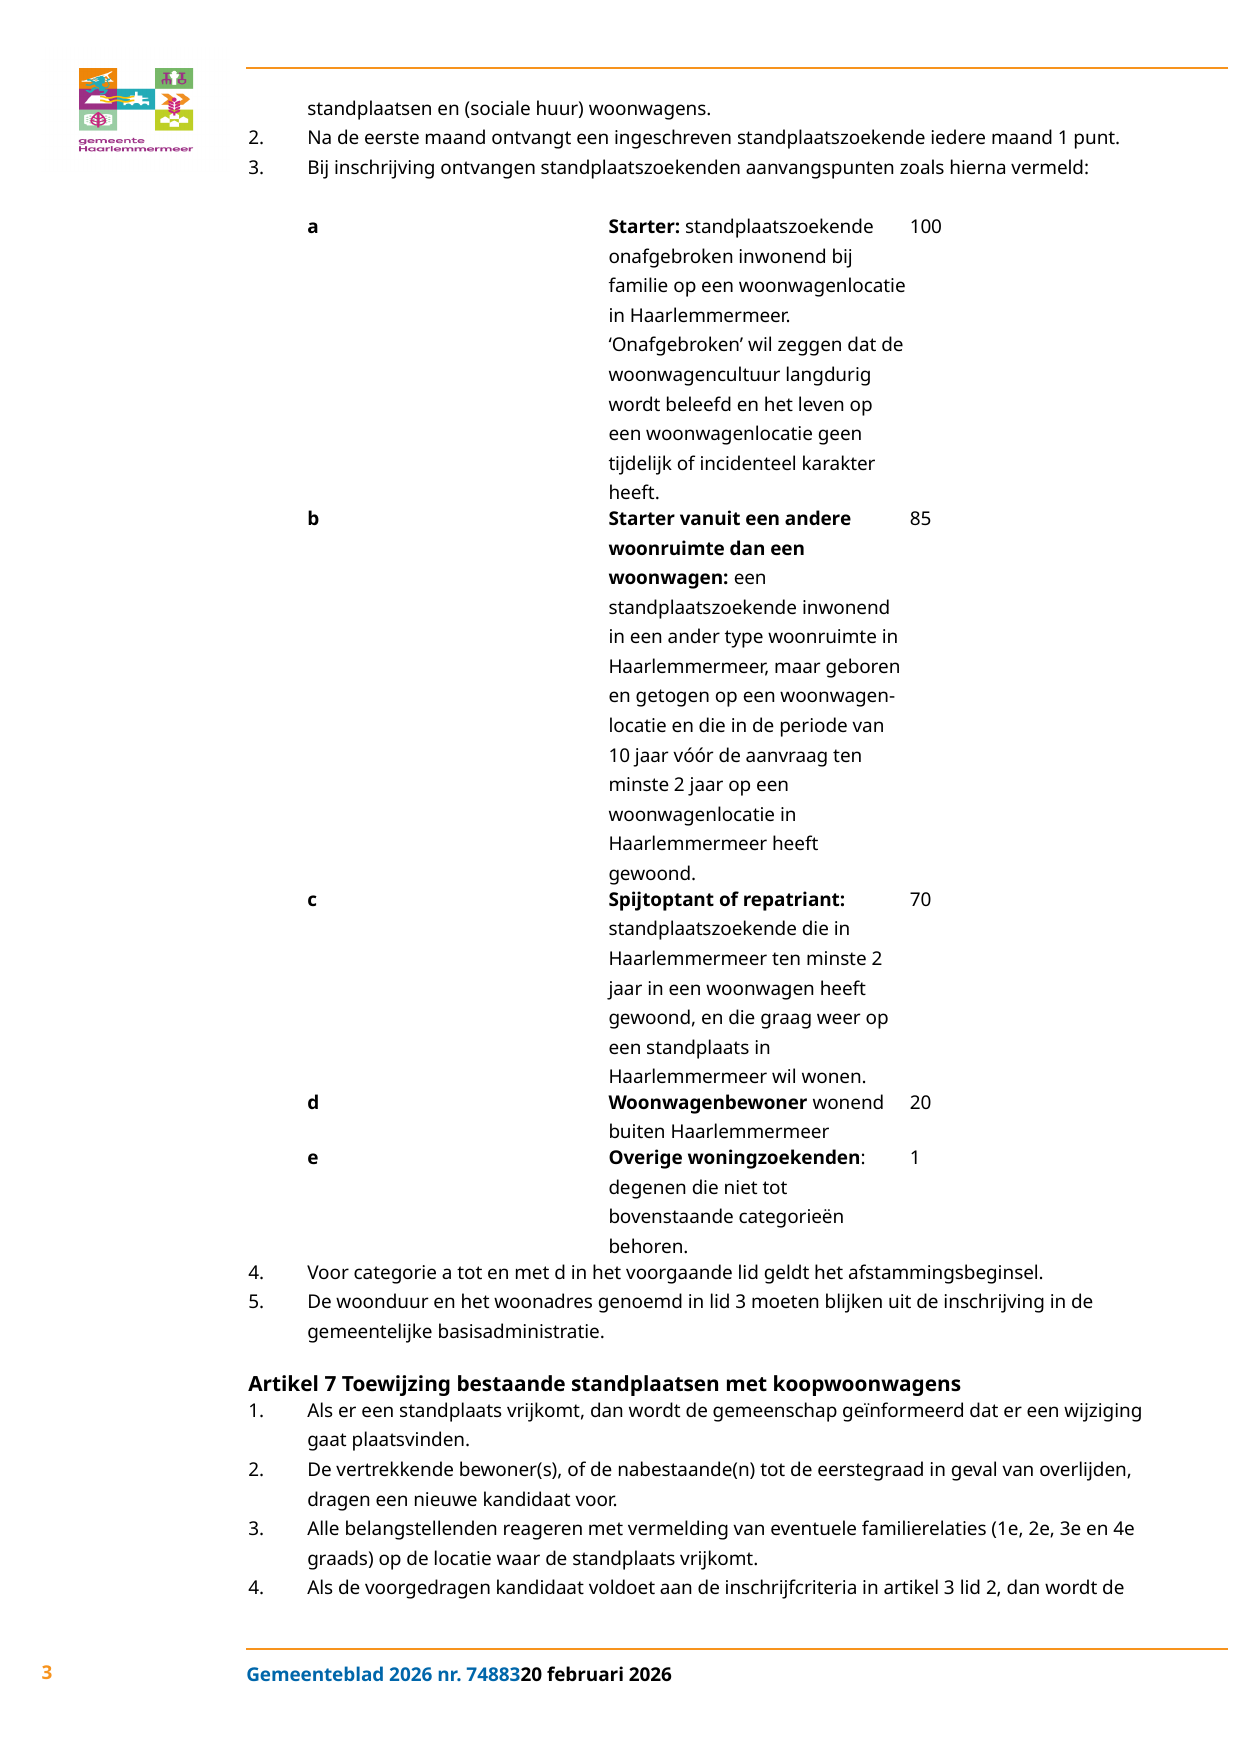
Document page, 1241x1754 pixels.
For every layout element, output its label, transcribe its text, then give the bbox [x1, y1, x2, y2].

list Na de eerste maand ontvangt een ingeschreven standplaatszoekende iedere maand 1 punt. [248, 124, 1152, 150]
table_header 100 [910, 213, 1211, 505]
list Als er een standplaats vrijkomt, dan wordt de gemeenschap geïnformeerd dat er een wijziging gaat plaatsvinden. [248, 1397, 1152, 1452]
list De woonduur en het woonadres genoemd in lid 3 moeten blijken uit de inschrijving in de gemeentelijke basisadministratie. [248, 1289, 1152, 1344]
table_cell Spijtoptant of repatriant: standplaatszoekende die in Haarlemmermeer ten minste 2 jaar in een woonwagen heeft gewoond, en die graag weer op een standplaats in Haarlemmermeer wil wonen. [608, 886, 909, 1089]
table_cell Overige woningzoekenden: degenen die niet tot bovenstaande categorieën behoren. [608, 1145, 909, 1259]
text Artikel 7 Toewijzing bestaande standplaatsen met koopwoonwagens [248, 1369, 1152, 1397]
table_header Starter: standplaatszoekende onafgebroken inwonend bij familie op een woonwagenlocatie in Haarlemmermeer. ‘Onafgebroken’ wil zeggen dat de woonwagencultuur langdurig wordt beleefd en het leven op een woonwagenlocatie geen tijdelijk of incidenteel karakter heeft. [608, 213, 909, 505]
table_cell e [307, 1145, 608, 1259]
table_cell Woonwagenbewoner wonend buiten Haarlemmermeer [608, 1089, 909, 1144]
list Bij inschrijving ontvangen standplaatszoekenden aanvangspunten zoals hierna vermeld: [248, 154, 1152, 180]
table_cell 85 [910, 505, 1211, 886]
list Als de voorgedragen kandidaat voldoet aan de inschrijfcriteria in artikel 3 lid 2, dan wordt de [248, 1574, 1152, 1600]
list Voor categorie a tot en met d in het voorgaande lid geldt het afstammingsbeginsel. [248, 1259, 1152, 1285]
table_cell d [307, 1089, 608, 1144]
list Alle belangstellenden reageren met vermelding van eventuele familierelaties (1e, 2e, 3e en 4e graads) op de locatie waar de standplaats vrijkomt. [248, 1515, 1152, 1571]
table_cell c [307, 886, 608, 1089]
table_cell Starter vanuit een andere woonruimte dan een woonwagen: een standplaatszoekende inwonend in een ander type woonruimte in Haarlemmermeer, maar geboren en getogen op een woonwagen­locatie en die in de periode van 10 jaar vóór de aanvraag ten minste 2 jaar op een woonwagenlocatie in Haarlemmermeer heeft gewoond. [608, 505, 909, 886]
table_cell 70 [910, 886, 1211, 1089]
list standplaatsen en (sociale huur) woonwagens. [248, 95, 1152, 121]
table_cell b [307, 505, 608, 886]
list De vertrekkende bewoner(s), of de nabestaande(n) tot de eerstegraad in geval van overlijden, dragen een nieuwe kandidaat voor. [248, 1456, 1152, 1512]
picture [41, 47, 231, 172]
table_cell 1 [910, 1145, 1211, 1259]
table_cell 20 [910, 1089, 1211, 1144]
table_header a [307, 213, 608, 505]
